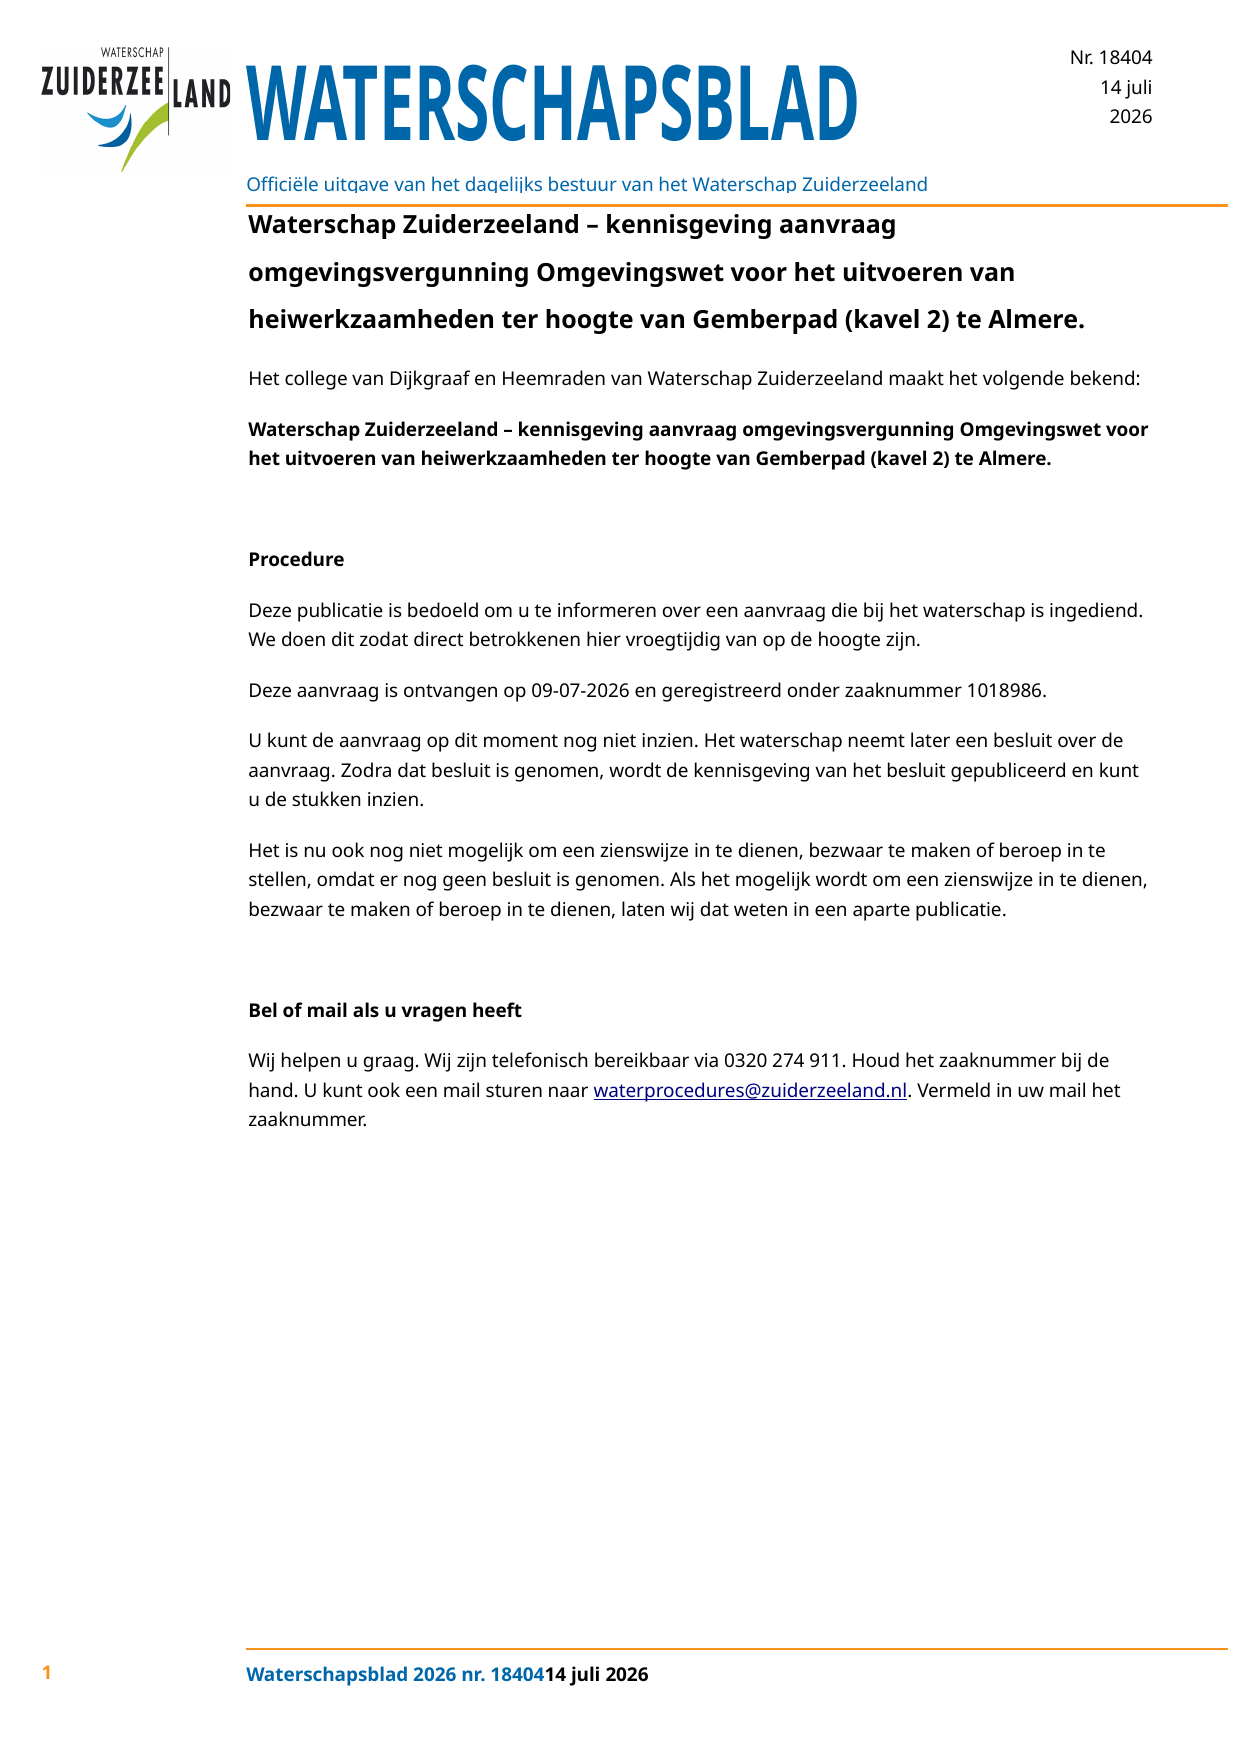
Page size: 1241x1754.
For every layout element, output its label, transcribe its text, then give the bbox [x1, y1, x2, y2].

text Het college van Dijkgraaf en Heemraden van Waterschap Zuiderzeeland maakt het volgende bekend: [248, 366, 1152, 391]
picture [41, 47, 231, 172]
text Wij helpen u graag. Wij zijn telefonisch bereikbaar via 0320 274 911. Houd het zaaknummer bij de hand. U kunt ook een mail sturen naar waterprocedures@zuiderzeeland.nl. Vermeld in uw mail het zaaknummer. [248, 1047, 1152, 1132]
text Waterschap Zuiderzeeland – kennisgeving aanvraag omgevingsvergunning Omgevingswet voor het uitvoeren van heiwerkzaamheden ter hoogte van Gemberpad (kavel 2) te Almere. [248, 207, 1152, 336]
text Deze aanvraag is ontvangen op 09-07-2026 en geregistreerd onder zaaknummer 1018986. [248, 677, 1152, 702]
text Bel of mail als u vragen heeft [248, 997, 1152, 1022]
text U kunt de aanvraag op dit moment nog niet inzien. Het waterschap neemt later een besluit over de aanvraag. Zodra dat besluit is genomen, wordt de kennisgeving van het besluit gepubliceerd en kunt u de stukken inzien. [248, 727, 1152, 812]
text Procedure [248, 546, 1152, 572]
text Deze publicatie is bedoeld om u te informeren over een aanvraag die bij het waterschap is ingediend. We doen dit zodat direct betrokkenen hier vroegtijdig van op de hoogte zijn. [248, 597, 1152, 652]
text Waterschap Zuiderzeeland – kennisgeving aanvraag omgevingsvergunning Omgevingswet voor het uitvoeren van heiwerkzaamheden ter hoogte van Gemberpad (kavel 2) te Almere. [248, 416, 1152, 471]
text Het is nu ook nog niet mogelijk om een zienswijze in te dienen, bezwaar te maken of beroep in te stellen, omdat er nog geen besluit is genomen. Als het mogelijk wordt om een zienswijze in te dienen, bezwaar te maken of beroep in te dienen, laten wij dat weten in een aparte publicatie. [248, 837, 1152, 922]
